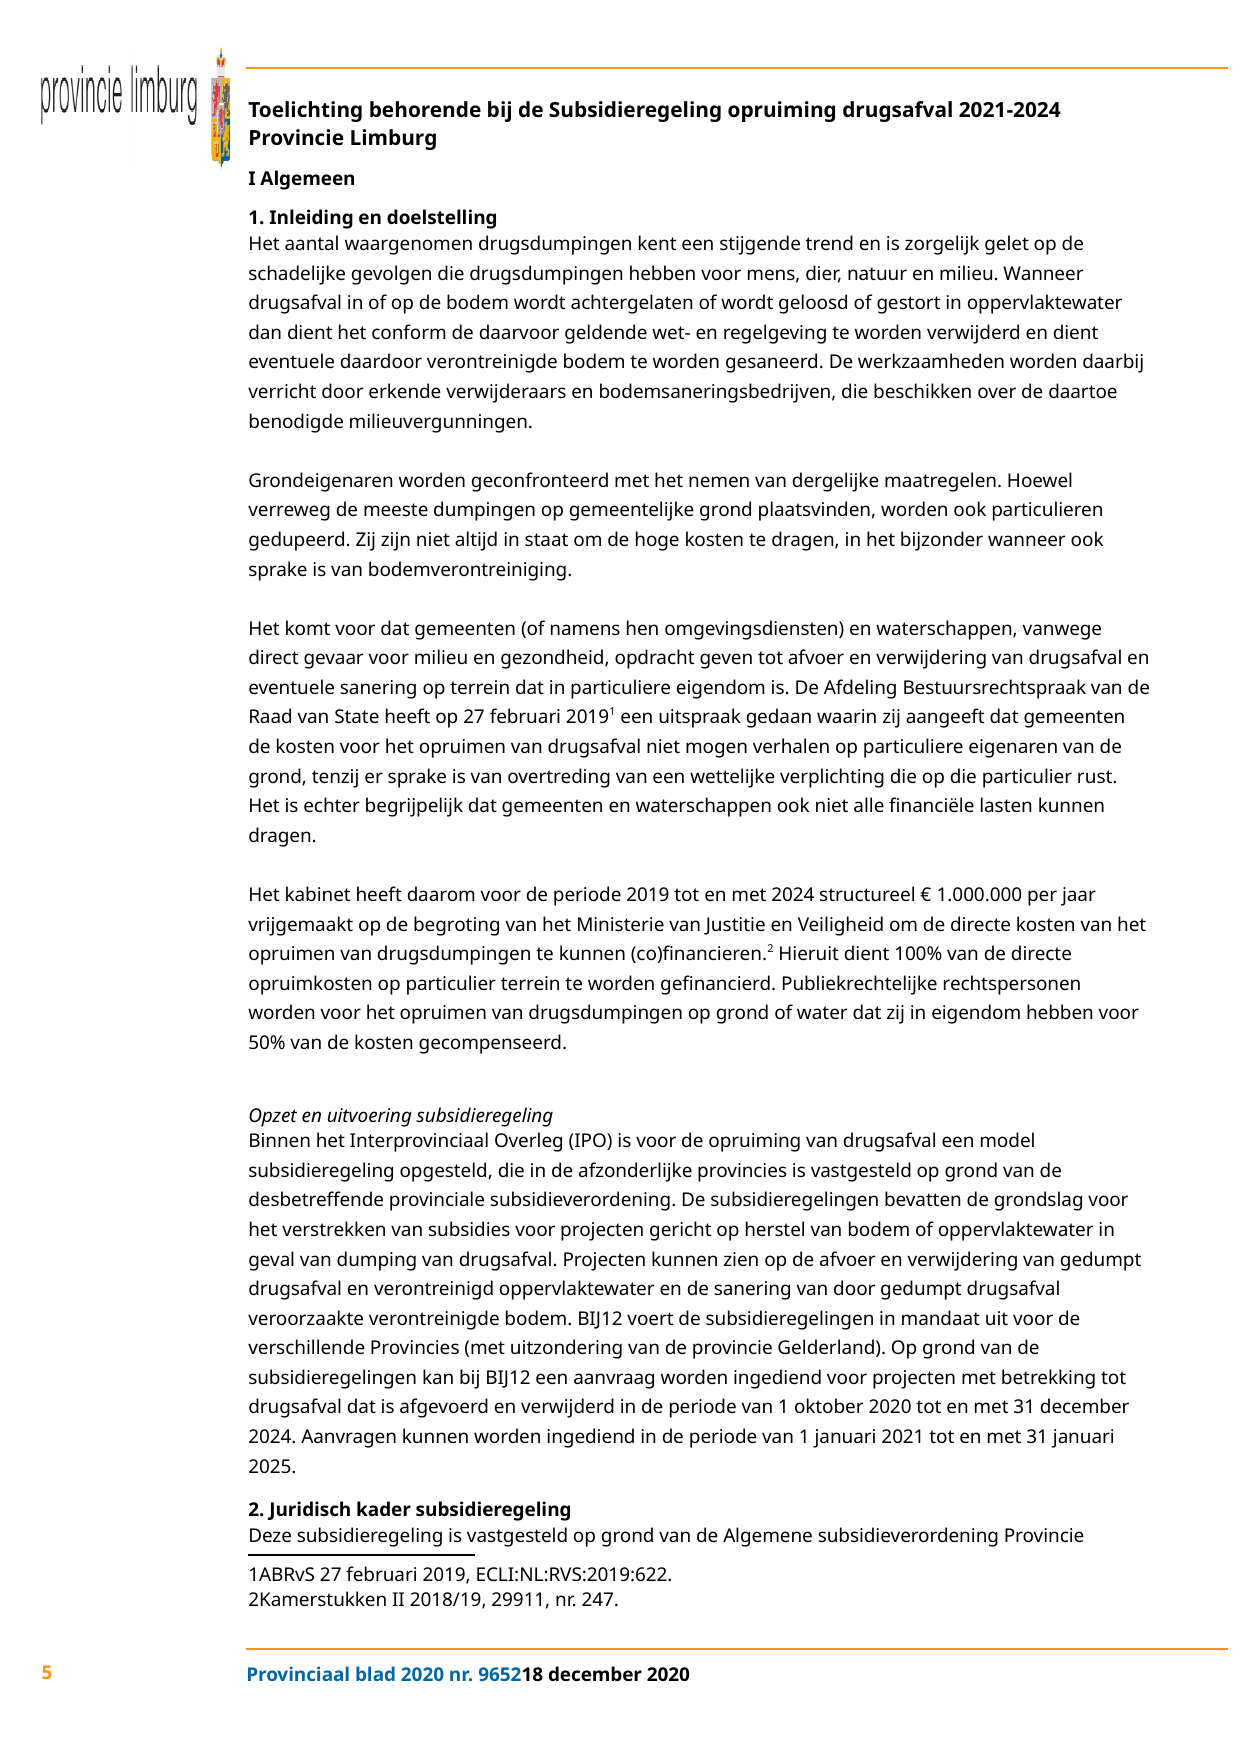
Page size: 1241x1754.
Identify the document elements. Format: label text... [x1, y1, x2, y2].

picture [41, 47, 231, 172]
text Het kabinet heeft daarom voor de periode 2019 tot en met 2024 structureel € 1.000.000 per jaar vrijgemaakt op de begroting van het Ministerie van Justitie en Veiligheid om de directe kosten van het opruimen van drugsdumpingen te kunnen (co)financieren. Hieruit dient 100% van de directe opruimkosten op particulier terrein te worden gefinancierd. Publiekrechtelijke rechtspersonen worden voor het opruimen van drugsdumpingen op grond of water dat zij in eigendom hebben voor 50% van de kosten gecompenseerd. [248, 881, 1152, 1055]
text 1. Inleiding en doelstelling [248, 204, 1152, 230]
text Toelichting behorende bij de Subsidieregeling opruiming drugsafval 2021-2024 Provincie Limburg [248, 95, 1152, 152]
text Kamerstukken II 2018/19, 29911, nr. 247. [248, 1586, 1152, 1612]
text Deze subsidieregeling is vastgesteld op grond van de Algemene subsidieverordening Provincie [248, 1522, 1152, 1547]
text Het komt voor dat gemeenten (of namens hen omgevingsdiensten) en waterschappen, vanwege direct gevaar voor milieu en gezondheid, opdracht geven tot afvoer en verwijdering van drugsafval en eventuele sanering op terrein dat in particuliere eigendom is. De Afdeling Bestuursrechtspraak van de Raad van State heeft op 27 februari 2019 een uitspraak gedaan waarin zij aangeeft dat gemeenten de kosten voor het opruimen van drugsafval niet mogen verhalen op particuliere eigenaren van de grond, tenzij er sprake is van overtreding van een wettelijke verplichting die op die particulier rust. Het is echter begrijpelijk dat gemeenten en waterschappen ook niet alle financiële lasten kunnen dragen. [248, 615, 1152, 848]
text Opzet en uitvoering subsidieregeling [248, 1102, 1152, 1127]
text Het aantal waargenomen drugsdumpingen kent een stijgende trend en is zorgelijk gelet op de schadelijke gevolgen die drugsdumpingen hebben voor mens, dier, natuur en milieu. Wanneer drugsafval in of op de bodem wordt achtergelaten of wordt geloosd of gestort in oppervlaktewater dan dient het conform de daarvoor geldende wet- en regelgeving te worden verwijderd en dient eventuele daardoor verontreinigde bodem te worden gesaneerd. De werkzaamheden worden daarbij verricht door erkende verwijderaars en bodemsaneringsbedrijven, die beschikken over de daartoe benodigde milieuvergunningen. [248, 230, 1152, 433]
text Grondeigenaren worden geconfronteerd met het nemen van dergelijke maatregelen. Hoewel verreweg de meeste dumpingen op gemeentelijke grond plaatsvinden, worden ook particulieren gedupeerd. Zij zijn niet altijd in staat om de hoge kosten te dragen, in het bijzonder wanneer ook sprake is van bodemverontreiniging. [248, 467, 1152, 581]
text I Algemeen [248, 165, 1152, 191]
text Binnen het Interprovinciaal Overleg (IPO) is voor de opruiming van drugsafval een model subsidieregeling opgesteld, die in de afzonderlijke provincies is vastgesteld op grond van de desbetreffende provinciale subsidieverordening. De subsidieregelingen bevatten de grondslag voor het verstrekken van subsidies voor projecten gericht op herstel van bodem of oppervlaktewater in geval van dumping van drugsafval. Projecten kunnen zien op de afvoer en verwijdering van gedumpt drugsafval en verontreinigd oppervlaktewater en de sanering van door gedumpt drugsafval veroorzaakte verontreinigde bodem. BIJ12 voert de subsidieregelingen in mandaat uit voor de verschillende Provincies (met uitzondering van de provincie Gelderland). Op grond van de subsidieregelingen kan bij BIJ12 een aanvraag worden ingediend voor projecten met betrekking tot drugsafval dat is afgevoerd en verwijderd in de periode van 1 oktober 2020 tot en met 31 december 2024. Aanvragen kunnen worden ingediend in de periode van 1 januari 2021 tot en met 31 januari 2025. [248, 1127, 1152, 1479]
text 2. Juridisch kader subsidieregeling [248, 1496, 1152, 1522]
text ABRvS 27 februari 2019, ECLI:NL:RVS:2019:622. [248, 1561, 1152, 1586]
